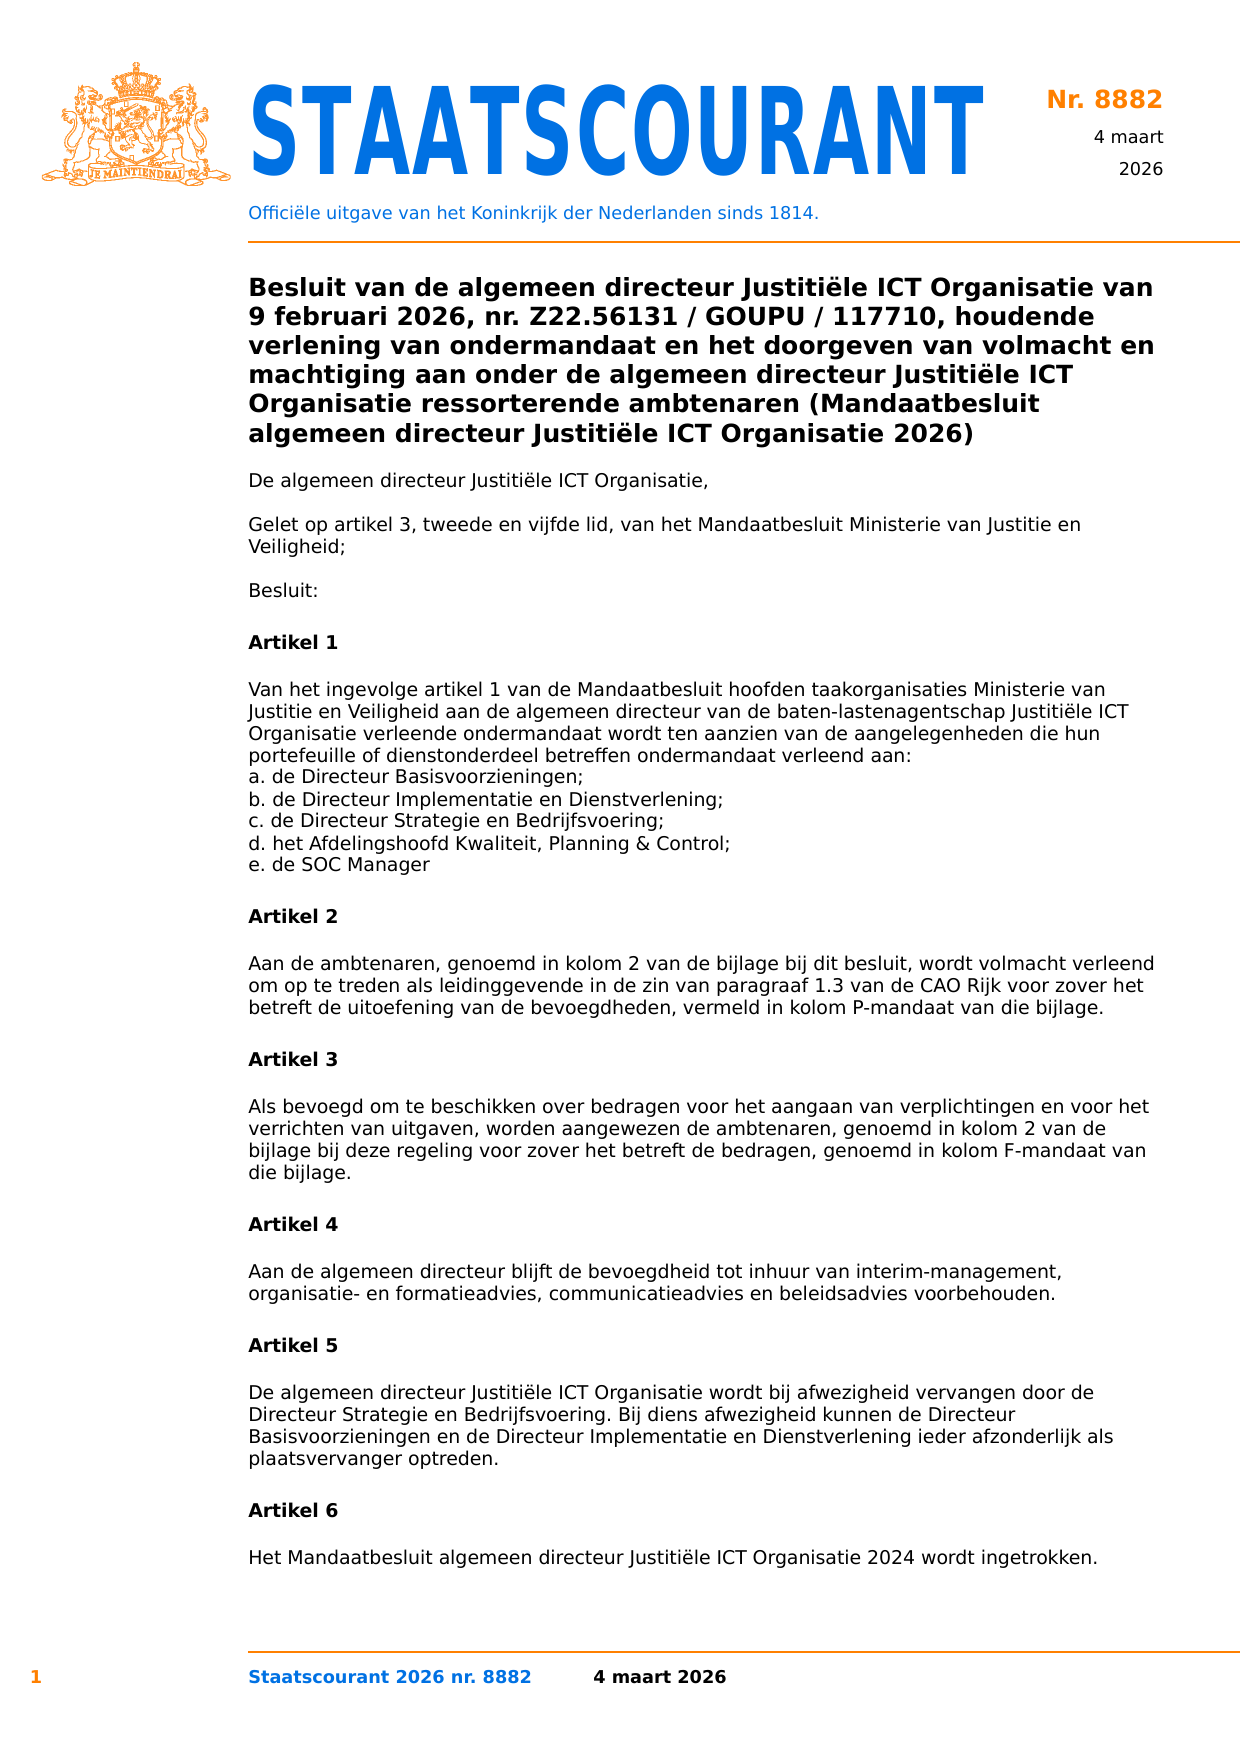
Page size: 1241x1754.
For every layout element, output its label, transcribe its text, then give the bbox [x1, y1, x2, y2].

text Gelet op artikel 3, tweede en vijfde lid, van het Mandaatbesluit Ministerie van Justitie en Veiligheid; [248, 514, 1163, 558]
text c. de Directeur Strategie en Bedrijfsvoering; [248, 810, 1163, 832]
subtitle Artikel 6 [248, 1500, 1163, 1522]
subtitle Artikel 1 [248, 632, 1163, 653]
text De algemeen directeur Justitiële ICT Organisatie, [248, 470, 1163, 492]
text Besluit: [248, 579, 1163, 602]
text Als bevoegd om te beschikken over bedragen voor het aangaan van verplichtingen en voor het verrichten van uitgaven, worden aangewezen de ambtenaren, genoemd in kolom 2 van de bijlage bij deze regeling voor zover het betreft de bedragen, genoemd in kolom F-mandaat van die bijlage. [248, 1096, 1163, 1184]
text a. de Directeur Basisvoorzieningen; [248, 766, 1163, 788]
subtitle Artikel 3 [248, 1049, 1163, 1071]
subtitle Artikel 4 [248, 1214, 1163, 1236]
text Aan de algemeen directeur blijft de bevoegdheid tot inhuur van interim-management, organisatie- en formatieadvies, communicatieadvies en beleidsadvies voorbehouden. [248, 1261, 1163, 1305]
text Aan de ambtenaren, genoemd in kolom 2 van de bijlage bij dit besluit, wordt volmacht verleend om op te treden als leidinggevende in de zin van paragraaf 1.3 van de CAO Rijk voor zover het betreft de uitoefening van de bevoegdheden, vermeld in kolom P-mandaat van die bijlage. [248, 953, 1163, 1019]
text Het Mandaatbesluit algemeen directeur Justitiële ICT Organisatie 2024 wordt ingetrokken. [248, 1547, 1163, 1569]
table_header STAATSCOURANT [248, 62, 998, 203]
text De algemeen directeur Justitiële ICT Organisatie wordt bij afwezigheid vervangen door de Directeur Strategie en Bedrijfsvoering. Bij diens afwezigheid kunnen de Directeur Basisvoorzieningen en de Directeur Implementatie en Dienstverlening ieder afzonderlijk als plaatsvervanger optreden. [248, 1382, 1163, 1470]
table_cell Officiële uitgave van het Koninkrijk der Nederlanden sinds 1814. [248, 203, 1240, 241]
table_header [25, 62, 248, 241]
text Van het ingevolge artikel 1 van de Mandaatbesluit hoofden taakorganisaties Ministerie van Justitie en Veiligheid aan de algemeen directeur van de baten-lastenagentschap Justitiële ICT Organisatie verleende ondermandaat wordt ten aanzien van de aangelegenheden die hun portefeuille of dienstonderdeel betreffen ondermandaat verleend aan: [248, 678, 1163, 766]
text e. de SOC Manager [248, 854, 1163, 876]
subtitle Artikel 5 [248, 1335, 1163, 1357]
subtitle Besluit van de algemeen directeur Justitiële ICT Organisatie van 9 februari 2026, nr. Z22.56131 / GOUPU / 117710, houdende verlening van ondermandaat en het doorgeven van volmacht en machtiging aan onder de algemeen directeur Justitiële ICT Organisatie ressorterende ambtenaren (Mandaatbesluit algemeen directeur Justitiële ICT Organisatie 2026) [248, 273, 1163, 448]
table_cell 4 maart [998, 121, 1240, 153]
text d. het Afdelingshoofd Kwaliteit, Planning & Control; [248, 832, 1163, 854]
text b. de Directeur Implementatie en Dienstverlening; [248, 788, 1163, 810]
picture [41, 62, 231, 186]
subtitle Artikel 2 [248, 906, 1163, 928]
table_header Nr. 8882 [998, 62, 1240, 121]
table_cell 2026 [998, 153, 1240, 203]
